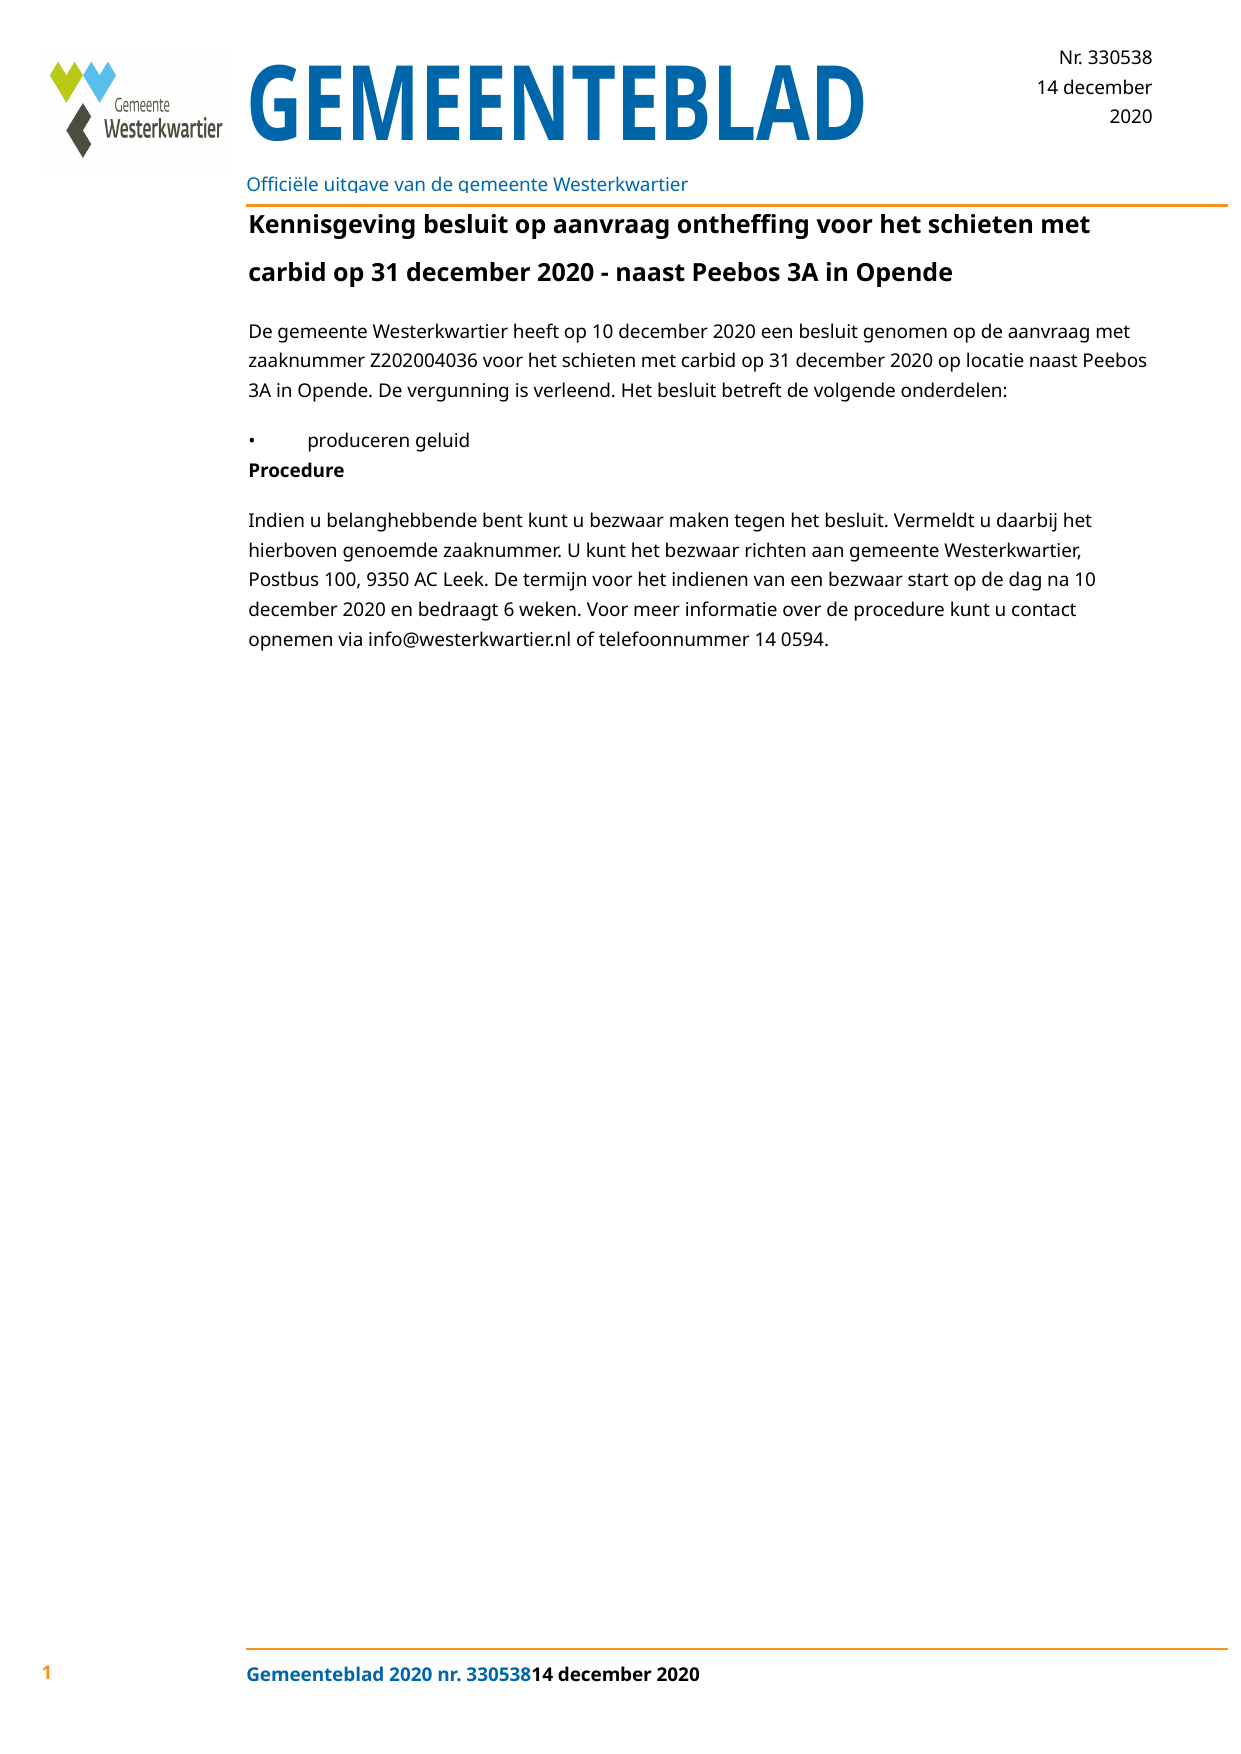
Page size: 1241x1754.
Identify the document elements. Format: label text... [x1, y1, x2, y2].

text Procedure [248, 457, 1152, 483]
list produceren geluid [248, 427, 1152, 453]
picture [41, 47, 231, 172]
text Indien u belanghebbende bent kunt u bezwaar maken tegen het besluit. Vermeldt u daarbij het hierboven genoemde zaaknummer. U kunt het bezwaar richten aan gemeente Westerkwartier, Postbus 100, 9350 AC Leek. De termijn voor het indienen van een bezwaar start op de dag na 10 december 2020 en bedraagt 6 weken. Voor meer informatie over de procedure kunt u contact opnemen via info@westerkwartier.nl of telefoonnummer 14 0594. [248, 507, 1152, 652]
text De gemeente Westerkwartier heeft op 10 december 2020 een besluit genomen op de aanvraag met zaaknummer Z202004036 voor het schieten met carbid op 31 december 2020 op locatie naast Peebos 3A in Opende. De vergunning is verleend. Het besluit betreft de volgende onderdelen: [248, 318, 1152, 403]
text Kennisgeving besluit op aanvraag ontheffing voor het schieten met carbid op 31 december 2020 - naast Peebos 3A in Opende [248, 207, 1152, 288]
